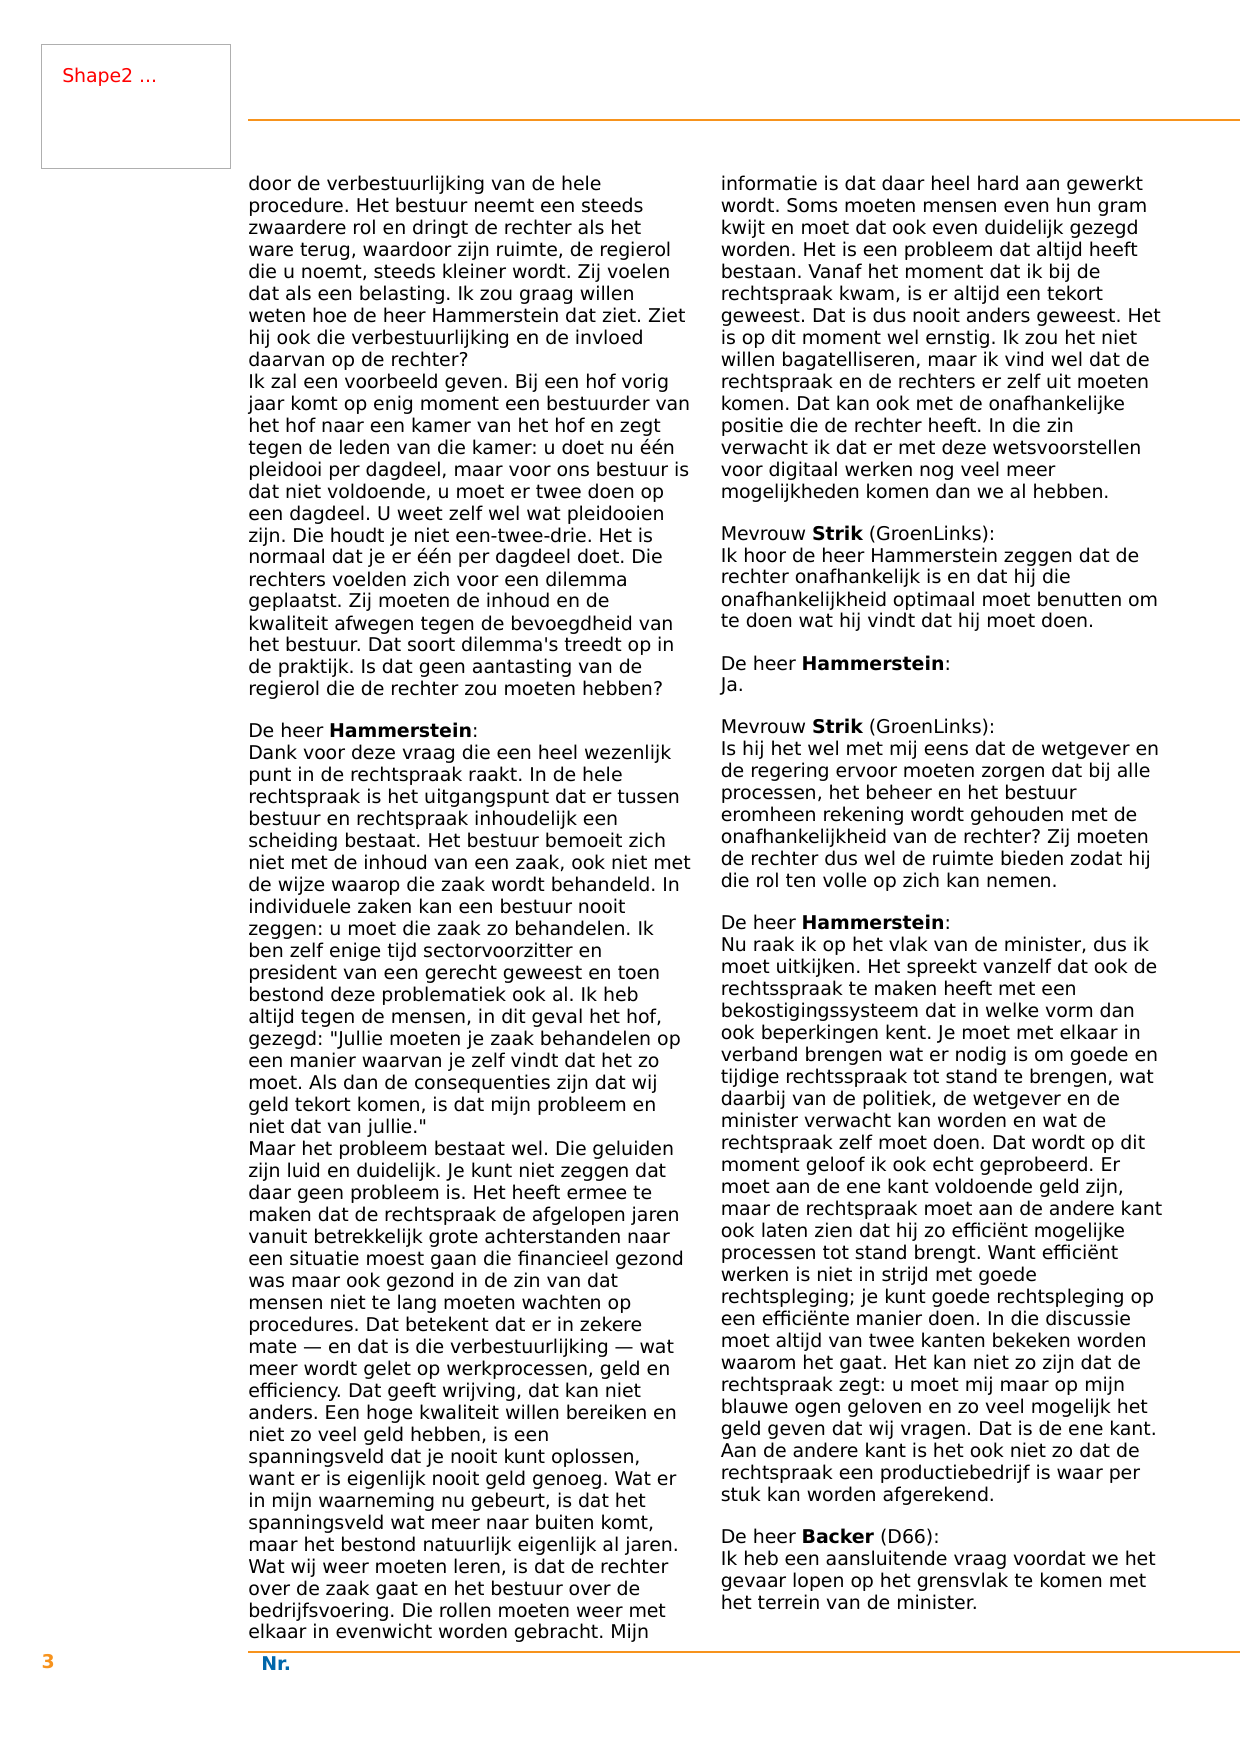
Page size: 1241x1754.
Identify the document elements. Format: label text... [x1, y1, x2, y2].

text Ja. [721, 674, 1163, 696]
text Maar het probleem bestaat wel. Die geluiden zijn luid en duidelijk. Je kunt niet zeggen dat daar geen probleem is. Het heeft ermee te maken dat de rechtspraak de afgelopen jaren vanuit betrekkelijk grote achterstanden naar een situatie moest gaan die financieel gezond was maar ook gezond in de zin van dat mensen niet te lang moeten wachten op procedures. Dat betekent dat er in zekere mate — en dat is die verbestuurlijking — wat meer wordt gelet op werkprocessen, geld en efficiency. Dat geeft wrijving, dat kan niet anders. Een hoge kwaliteit willen bereiken en niet zo veel geld hebben, is een spanningsveld dat je nooit kunt oplossen, want er is eigenlijk nooit geld genoeg. Wat er in mijn waarneming nu gebeurt, is dat het spanningsveld wat meer naar buiten komt, maar het bestond natuurlijk eigenlijk al jaren. Wat wij weer moeten leren, is dat de rechter over de zaak gaat en het bestuur over de bedrijfsvoering. Die rollen moeten weer met elkaar in evenwicht worden gebracht. Mijn [248, 1138, 691, 1643]
text De heer Backer (D66): [721, 1526, 1163, 1548]
text Mevrouw Strik (GroenLinks): [721, 522, 1163, 544]
text Dank voor deze vraag die een heel wezenlijk punt in de rechtspraak raakt. In de hele rechtspraak is het uitgangspunt dat er tussen bestuur en rechtspraak inhoudelijk een scheiding bestaat. Het bestuur bemoeit zich niet met de inhoud van een zaak, ook niet met de wijze waarop die zaak wordt behandeld. In individuele zaken kan een bestuur nooit zeggen: u moet die zaak zo behandelen. Ik ben zelf enige tijd sectorvoorzitter en president van een gerecht geweest en toen bestond deze problematiek ook al. Ik heb altijd tegen de mensen, in dit geval het hof, gezegd: "Jullie moeten je zaak behandelen op een manier waarvan je zelf vindt dat het zo moet. Als dan de consequenties zijn dat wij geld tekort komen, is dat mijn probleem en niet dat van jullie." [248, 742, 691, 1138]
text Ik heb een aansluitende vraag voordat we het gevaar lopen op het grensvlak te komen met het terrein van de minister. [721, 1548, 1163, 1613]
text De heer Hammerstein: [721, 912, 1163, 934]
text De heer Hammerstein: [721, 652, 1163, 674]
text De heer Hammerstein: [248, 720, 691, 742]
text Is hij het wel met mij eens dat de wetgever en de regering ervoor moeten zorgen dat bij alle processen, het beheer en het bestuur eromheen rekening wordt gehouden met de onafhankelijkheid van de rechter? Zij moeten de rechter dus wel de ruimte bieden zodat hij die rol ten volle op zich kan nemen. [721, 738, 1163, 892]
text Ik hoor de heer Hammerstein zeggen dat de rechter onafhankelijk is en dat hij die onafhankelijkheid optimaal moet benutten om te doen wat hij vindt dat hij moet doen. [721, 544, 1163, 632]
text Mevrouw Strik (GroenLinks): [721, 716, 1163, 738]
text Nu raak ik op het vlak van de minister, dus ik moet uitkijken. Het spreekt vanzelf dat ook de rechtsspraak te maken heeft met een bekostigingssysteem dat in welke vorm dan ook beperkingen kent. Je moet met elkaar in verband brengen wat er nodig is om goede en tijdige rechtsspraak tot stand te brengen, wat daarbij van de politiek, de wetgever en de minister verwacht kan worden en wat de rechtspraak zelf moet doen. Dat wordt op dit moment geloof ik ook echt geprobeerd. Er moet aan de ene kant voldoende geld zijn, maar de rechtspraak moet aan de andere kant ook laten zien dat hij zo efficiënt mogelijke processen tot stand brengt. Want efficiënt werken is niet in strijd met goede rechtspleging; je kunt goede rechtspleging op een efficiënte manier doen. In die discussie moet altijd van twee kanten bekeken worden waarom het gaat. Het kan niet zo zijn dat de rechtspraak zegt: u moet mij maar op mijn blauwe ogen geloven en zo veel mogelijk het geld geven dat wij vragen. Dat is de ene kant. Aan de andere kant is het ook niet zo dat de rechtspraak een productiebedrijf is waar per stuk kan worden afgerekend. [721, 934, 1163, 1506]
text door de verbestuurlijking van de hele procedure. Het bestuur neemt een steeds zwaardere rol en dringt de rechter als het ware terug, waardoor zijn ruimte, de regierol die u noemt, steeds kleiner wordt. Zij voelen dat als een belasting. Ik zou graag willen weten hoe de heer Hammerstein dat ziet. Ziet hij ook die verbestuurlijking en de invloed daarvan op de rechter? [248, 173, 691, 371]
text informatie is dat daar heel hard aan gewerkt wordt. Soms moeten mensen even hun gram kwijt en moet dat ook even duidelijk gezegd worden. Het is een probleem dat altijd heeft bestaan. Vanaf het moment dat ik bij de rechtspraak kwam, is er altijd een tekort geweest. Dat is dus nooit anders geweest. Het is op dit moment wel ernstig. Ik zou het niet willen bagatelliseren, maar ik vind wel dat de rechtspraak en de rechters er zelf uit moeten komen. Dat kan ook met de onafhankelijke positie die de rechter heeft. In die zin verwacht ik dat er met deze wetsvoorstellen voor digitaal werken nog veel meer mogelijkheden komen dan we al hebben. [721, 173, 1163, 502]
text Ik zal een voorbeeld geven. Bij een hof vorig jaar komt op enig moment een bestuurder van het hof naar een kamer van het hof en zegt tegen de leden van die kamer: u doet nu één pleidooi per dagdeel, maar voor ons bestuur is dat niet voldoende, u moet er twee doen op een dagdeel. U weet zelf wel wat pleidooien zijn. Die houdt je niet een-twee-drie. Het is normaal dat je er één per dagdeel doet. Die rechters voelden zich voor een dilemma geplaatst. Zij moeten de inhoud en de kwaliteit afwegen tegen de bevoegdheid van het bestuur. Dat soort dilemma's treedt op in de praktijk. Is dat geen aantasting van de regierol die de rechter zou moeten hebben? [248, 371, 691, 700]
